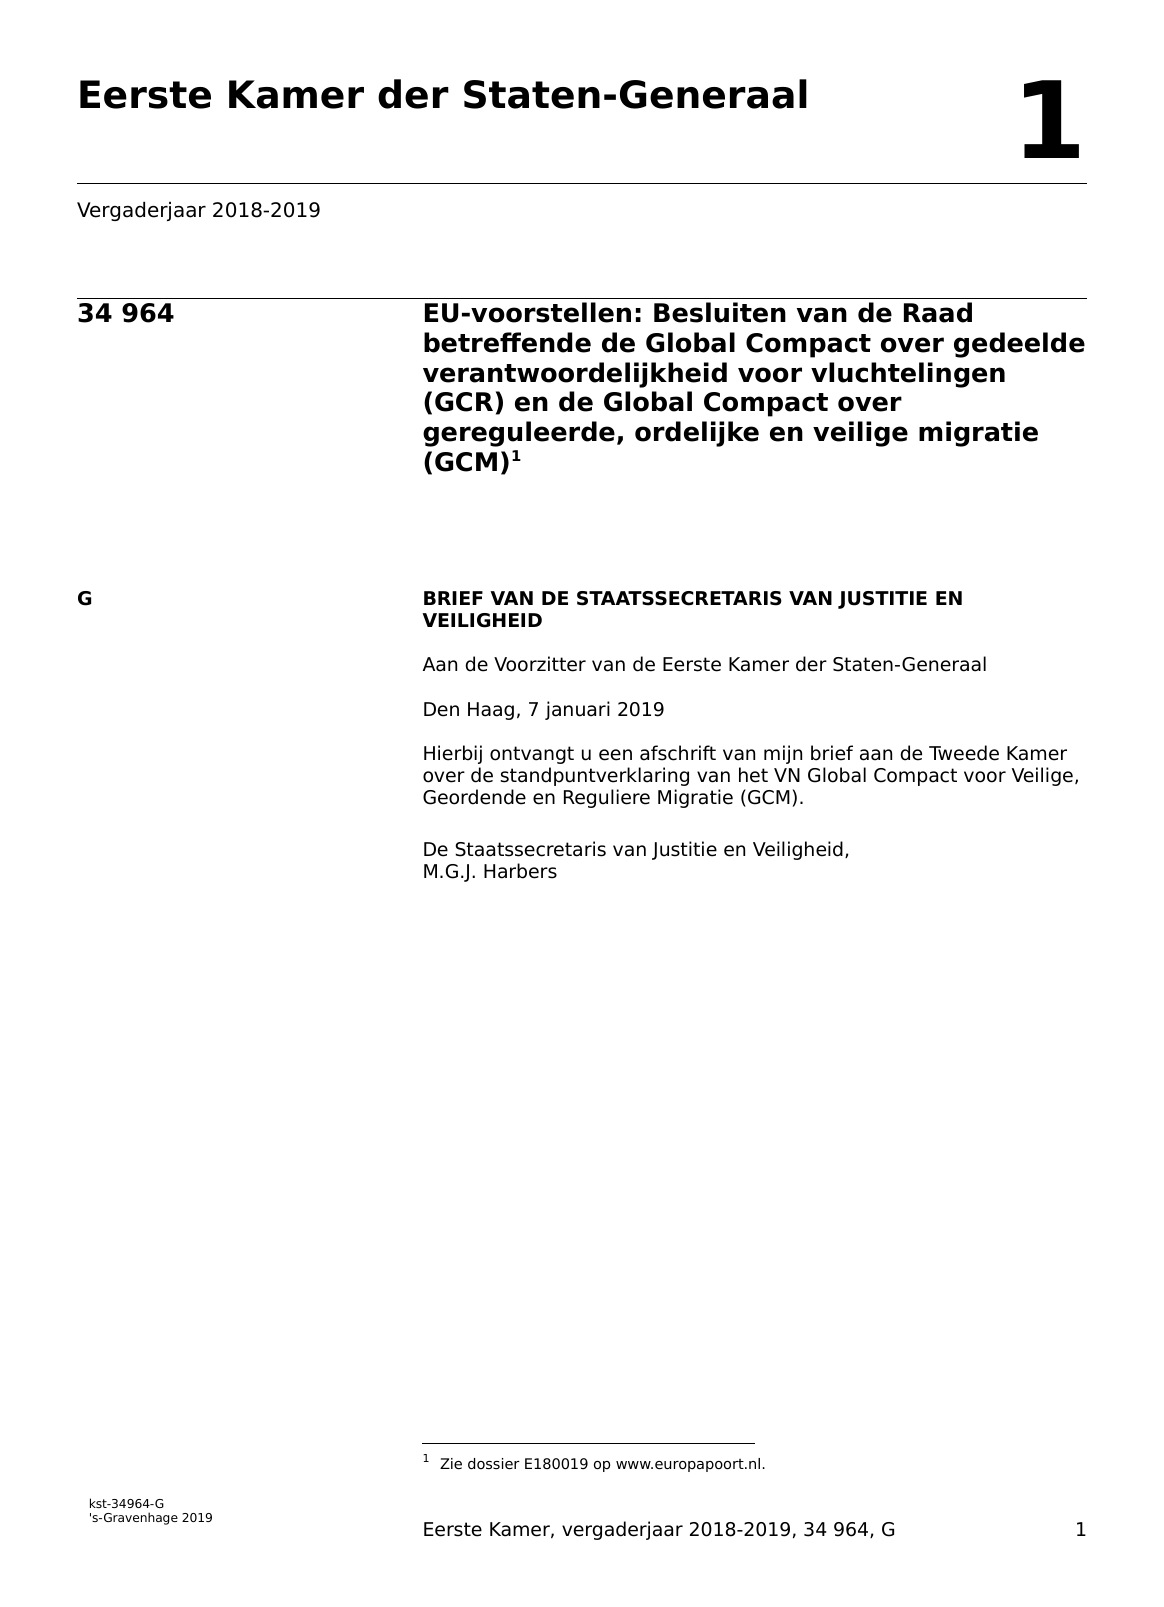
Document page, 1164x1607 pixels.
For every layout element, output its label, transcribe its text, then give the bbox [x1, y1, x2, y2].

table_header 1 [886, 59, 1087, 183]
text 's-Gravenhage 2019 [88, 1511, 323, 1525]
subtitle 34 964 EU-voorstellen: Besluiten van de Raad betreffende de Global Compact over gedeelde verantwoordelijkheid voor vluchtelingen (GCR) en de Global Compact over gereguleerde, ordelijke en veilige migratie (GCM) [77, 299, 1087, 477]
table_cell Vergaderjaar 2018-2019 [77, 184, 1087, 298]
subtitle G BRIEF VAN DE STAATSSECRETARIS VAN JUSTITIE EN VEILIGHEID [77, 588, 1087, 632]
text Hierbij ontvangt u een afschrift van mijn brief aan de Tweede Kamer over de standpuntverklaring van het VN Global Compact voor Veilige, Geordende en Reguliere Migratie (GCM). [422, 743, 1087, 808]
text Aan de Voorzitter van de Eerste Kamer der Staten-Generaal [422, 654, 1087, 676]
text kst-34964-G [88, 1497, 323, 1511]
text Den Haag, 7 januari 2019 [422, 698, 1087, 720]
text Zie dossier E180019 op www.europapoort.nl. [422, 1452, 1087, 1474]
text De Staatssecretaris van Justitie en Veiligheid, M.G.J. Harbers [422, 838, 1087, 882]
table_header Eerste Kamer der Staten-Generaal [77, 59, 886, 183]
